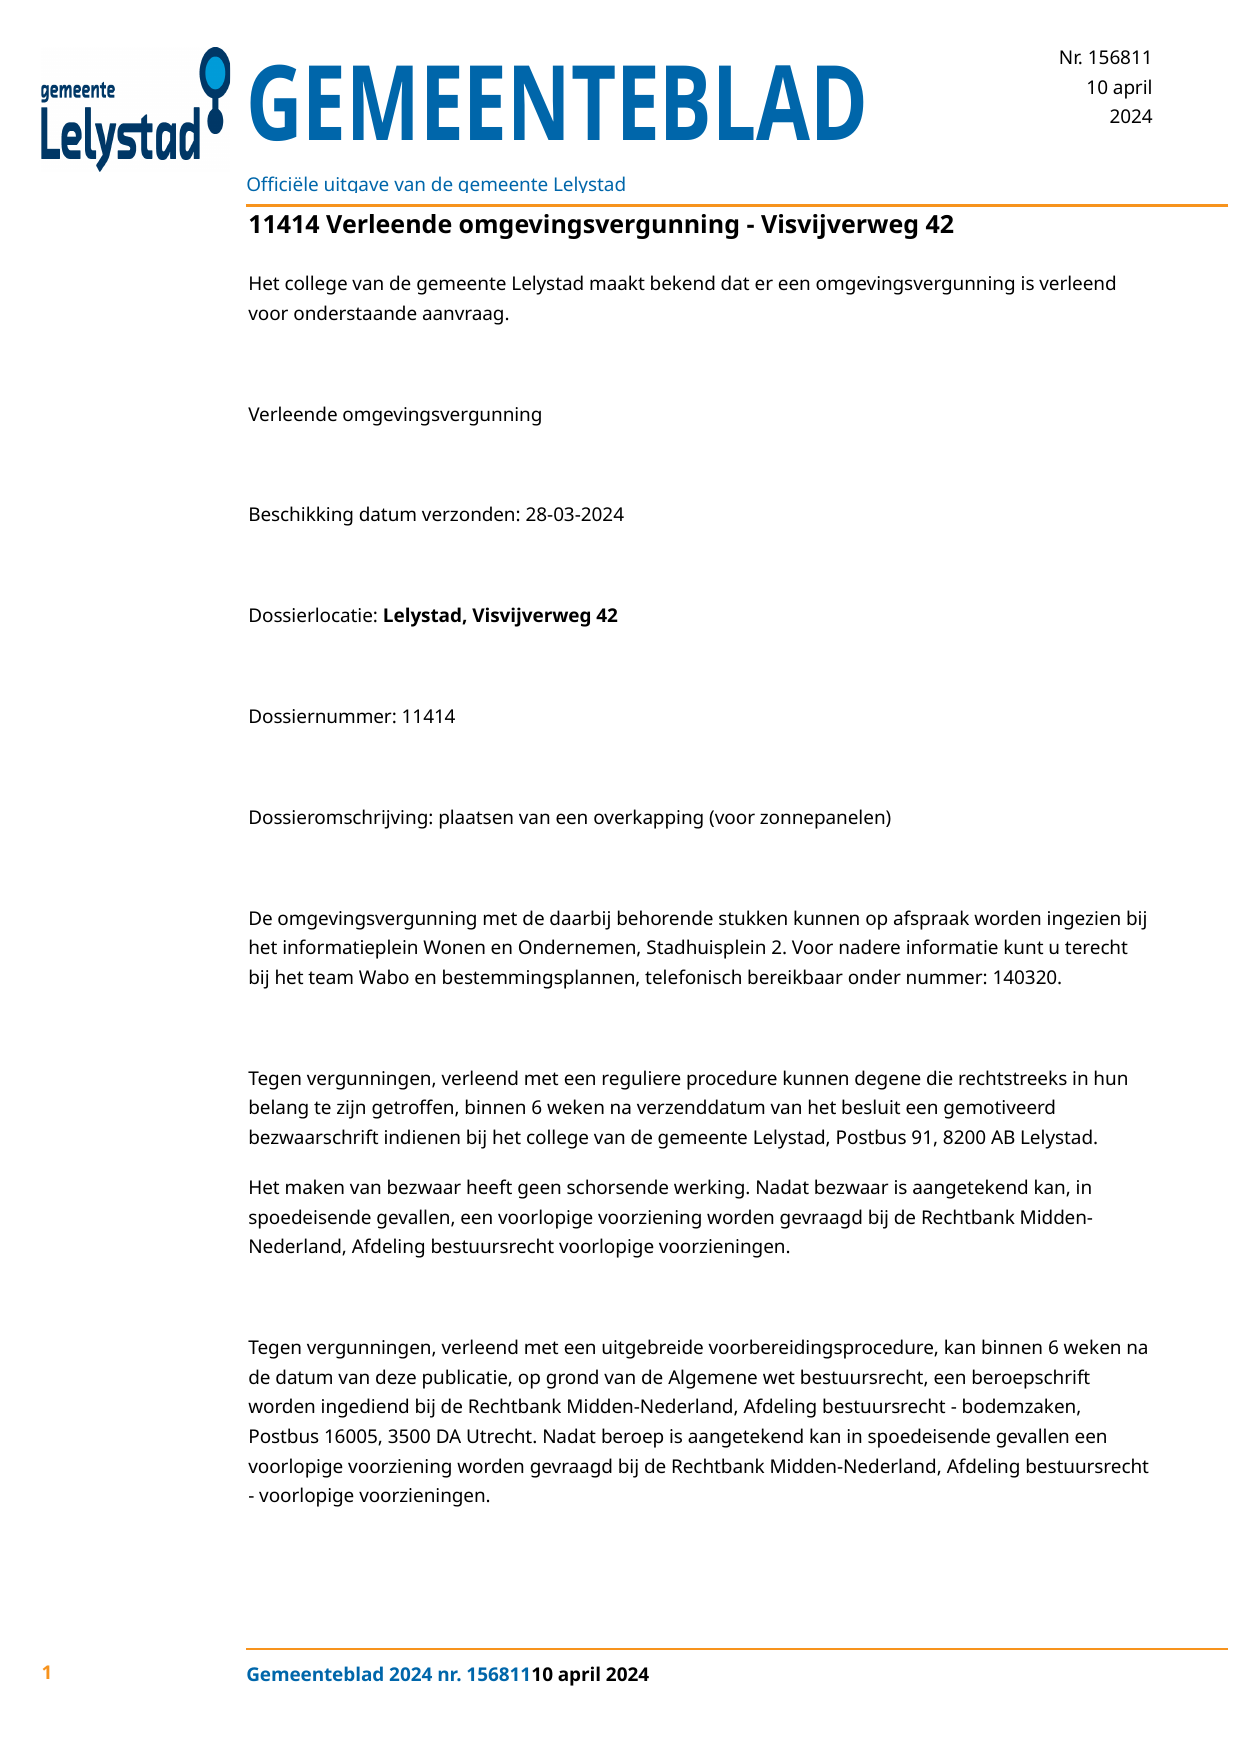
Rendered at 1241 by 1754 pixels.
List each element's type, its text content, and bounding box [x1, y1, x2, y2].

text Dossierlocatie: Lelystad, Visvijverweg 42 [248, 602, 1152, 628]
text Dossieromschrijving: plaatsen van een overkapping (voor zonnepanelen) [248, 804, 1152, 830]
text Verleende omgevingsvergunning [248, 401, 1152, 426]
text Het maken van bezwaar heeft geen schorsende werking. Nadat bezwaar is aangetekend kan, in spoedeisende gevallen, een voorlopige voorziening worden gevraagd bij de Rechtbank Midden-Nederland, Afdeling bestuursrecht voorlopige voorzieningen. [248, 1174, 1152, 1259]
text De omgevingsvergunning met de daarbij behorende stukken kunnen op afspraak worden ingezien bij het informatieplein Wonen en Ondernemen, Stadhuisplein 2. Voor nadere informatie kunt u terecht bij het team Wabo en bestemmingsplannen, telefonisch bereikbaar onder nummer: 140320. [248, 905, 1152, 990]
text Dossiernummer: 11414 [248, 703, 1152, 729]
picture [41, 47, 231, 172]
text Tegen vergunningen, verleend met een uitgebreide voorbereidingsprocedure, kan binnen 6 weken na de datum van deze publicatie, op grond van de Algemene wet bestuursrecht, een beroepschrift worden ingediend bij de Rechtbank Midden-Nederland, Afdeling bestuursrecht - bodemzaken, Postbus 16005, 3500 DA Utrecht. Nadat beroep is aangetekend kan in spoedeisende gevallen een voorlopige voorziening worden gevraagd bij de Rechtbank Midden-Nederland, Afdeling bestuursrecht - voorlopige voorzieningen. [248, 1334, 1152, 1508]
text Tegen vergunningen, verleend met een reguliere procedure kunnen degene die rechtstreeks in hun belang te zijn getroffen, binnen 6 weken na verzenddatum van het besluit een gemotiveerd bezwaarschrift indienen bij het college van de gemeente Lelystad, Postbus 91, 8200 AB Lelystad. [248, 1065, 1152, 1150]
text Beschikking datum verzonden: 28-03-2024 [248, 502, 1152, 527]
text 11414 Verleende omgevingsvergunning - Visvijverweg 42 [248, 207, 1152, 241]
text Het college van de gemeente Lelystad maakt bekend dat er een omgevingsvergunning is verleend voor onderstaande aanvraag. [248, 270, 1152, 326]
